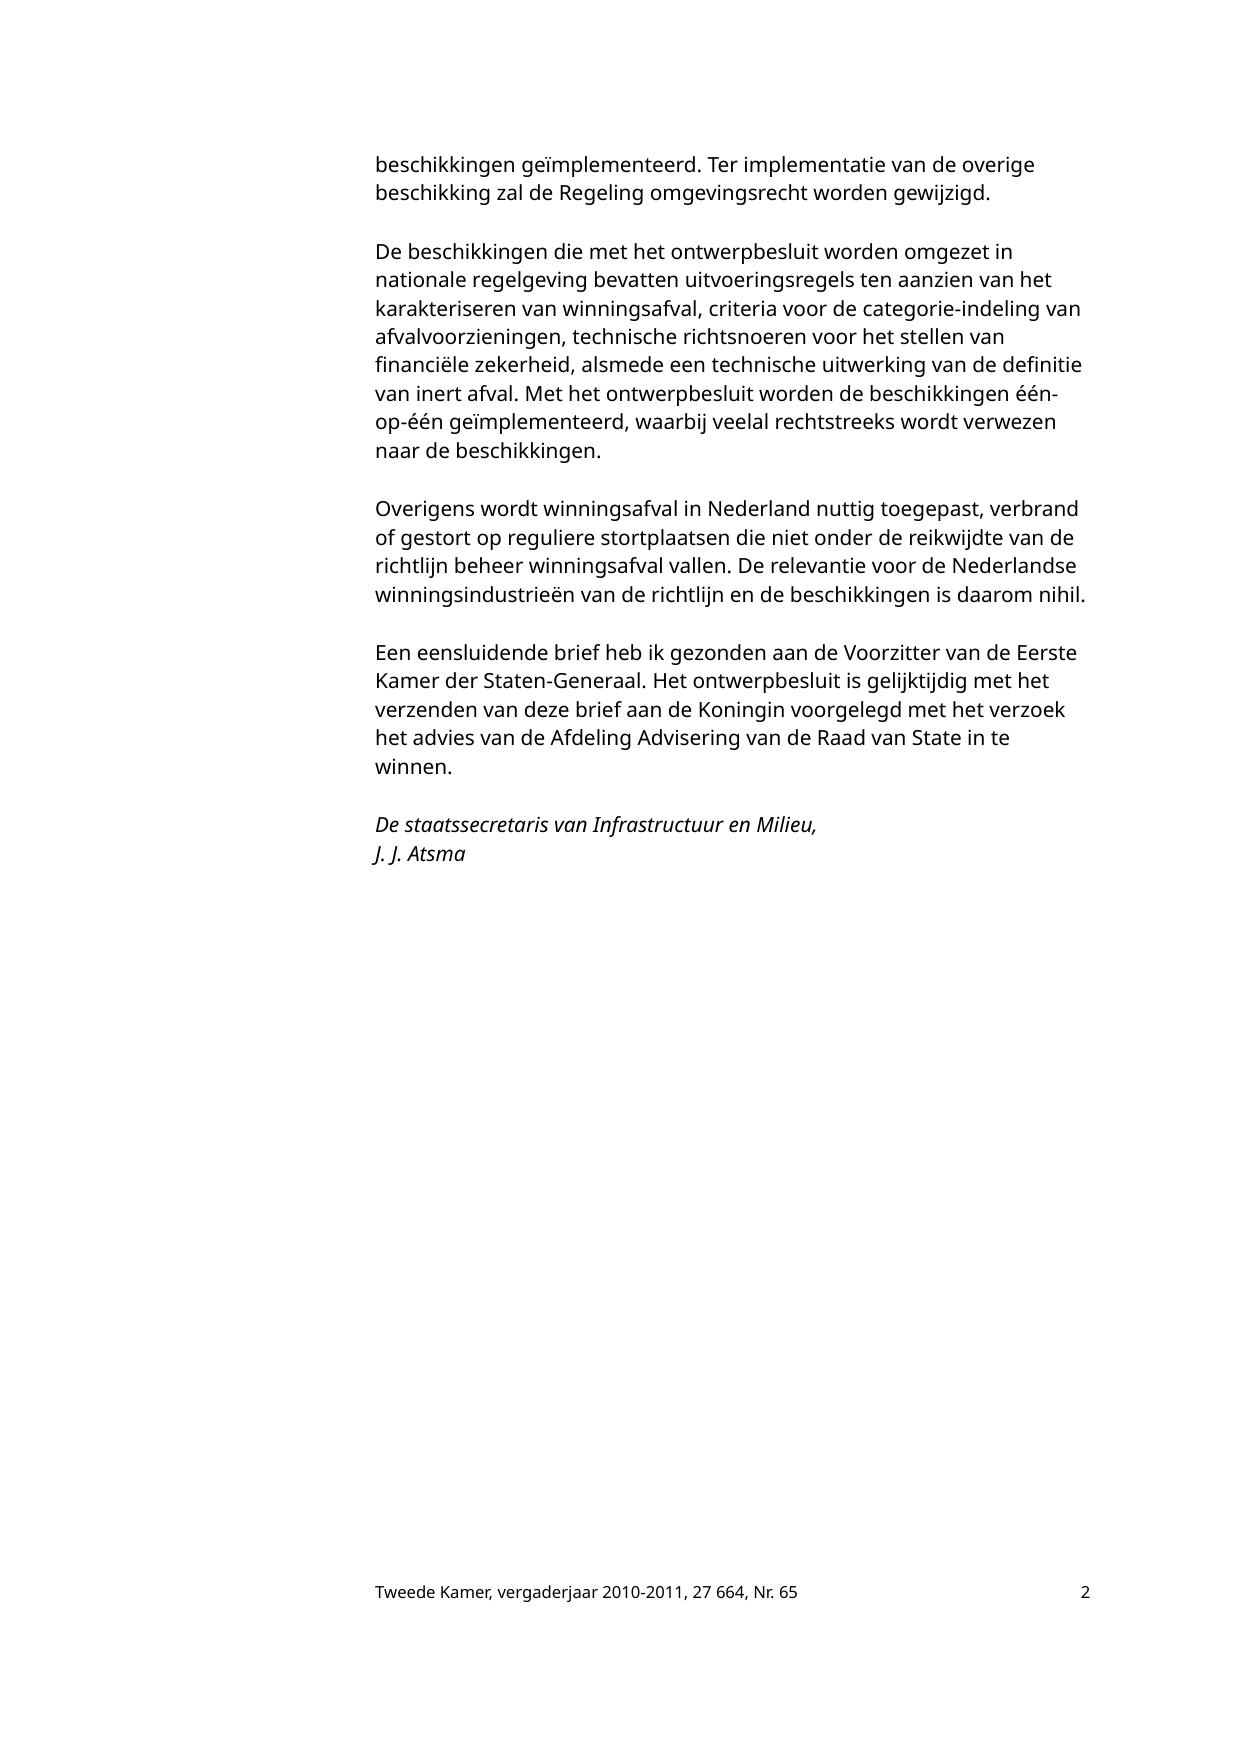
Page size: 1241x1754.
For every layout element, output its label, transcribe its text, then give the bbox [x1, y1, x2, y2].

text De beschikkingen die met het ontwerpbesluit worden omgezet in nationale regelgeving bevatten uitvoeringsregels ten aanzien van het karakteriseren van winningsafval, criteria voor de categorie-indeling van afvalvoorzieningen, technische richtsnoeren voor het stellen van financiële zekerheid, alsmede een technische uitwerking van de definitie van inert afval. Met het ontwerpbesluit worden de beschikkingen één-op-één geïmplementeerd, waarbij veelal rechtstreeks wordt verwezen naar de beschikkingen. [375, 237, 1090, 464]
text beschikkingen geïmplementeerd. Ter implementatie van de overige beschikking zal de Regeling omgevingsrecht worden gewijzigd. [375, 150, 1090, 207]
text Overigens wordt winningsafval in Nederland nuttig toegepast, verbrand of gestort op reguliere stortplaatsen die niet onder de reikwijdte van de richtlijn beheer winningsafval vallen. De relevantie voor de Nederlandse winningsindustrieën van de richtlijn en de beschikkingen is daarom nihil. [375, 494, 1090, 608]
text J. J. Atsma [375, 839, 1090, 867]
text De staatssecretaris van Infrastructuur en Milieu, [375, 810, 1090, 839]
text Een eensluidende brief heb ik gezonden aan de Voorzitter van de Eerste Kamer der Staten-Generaal. Het ontwerpbesluit is gelijktijdig met het verzenden van deze brief aan de Koningin voorgelegd met het verzoek het advies van de Afdeling Advisering van de Raad van State in te winnen. [375, 638, 1090, 780]
